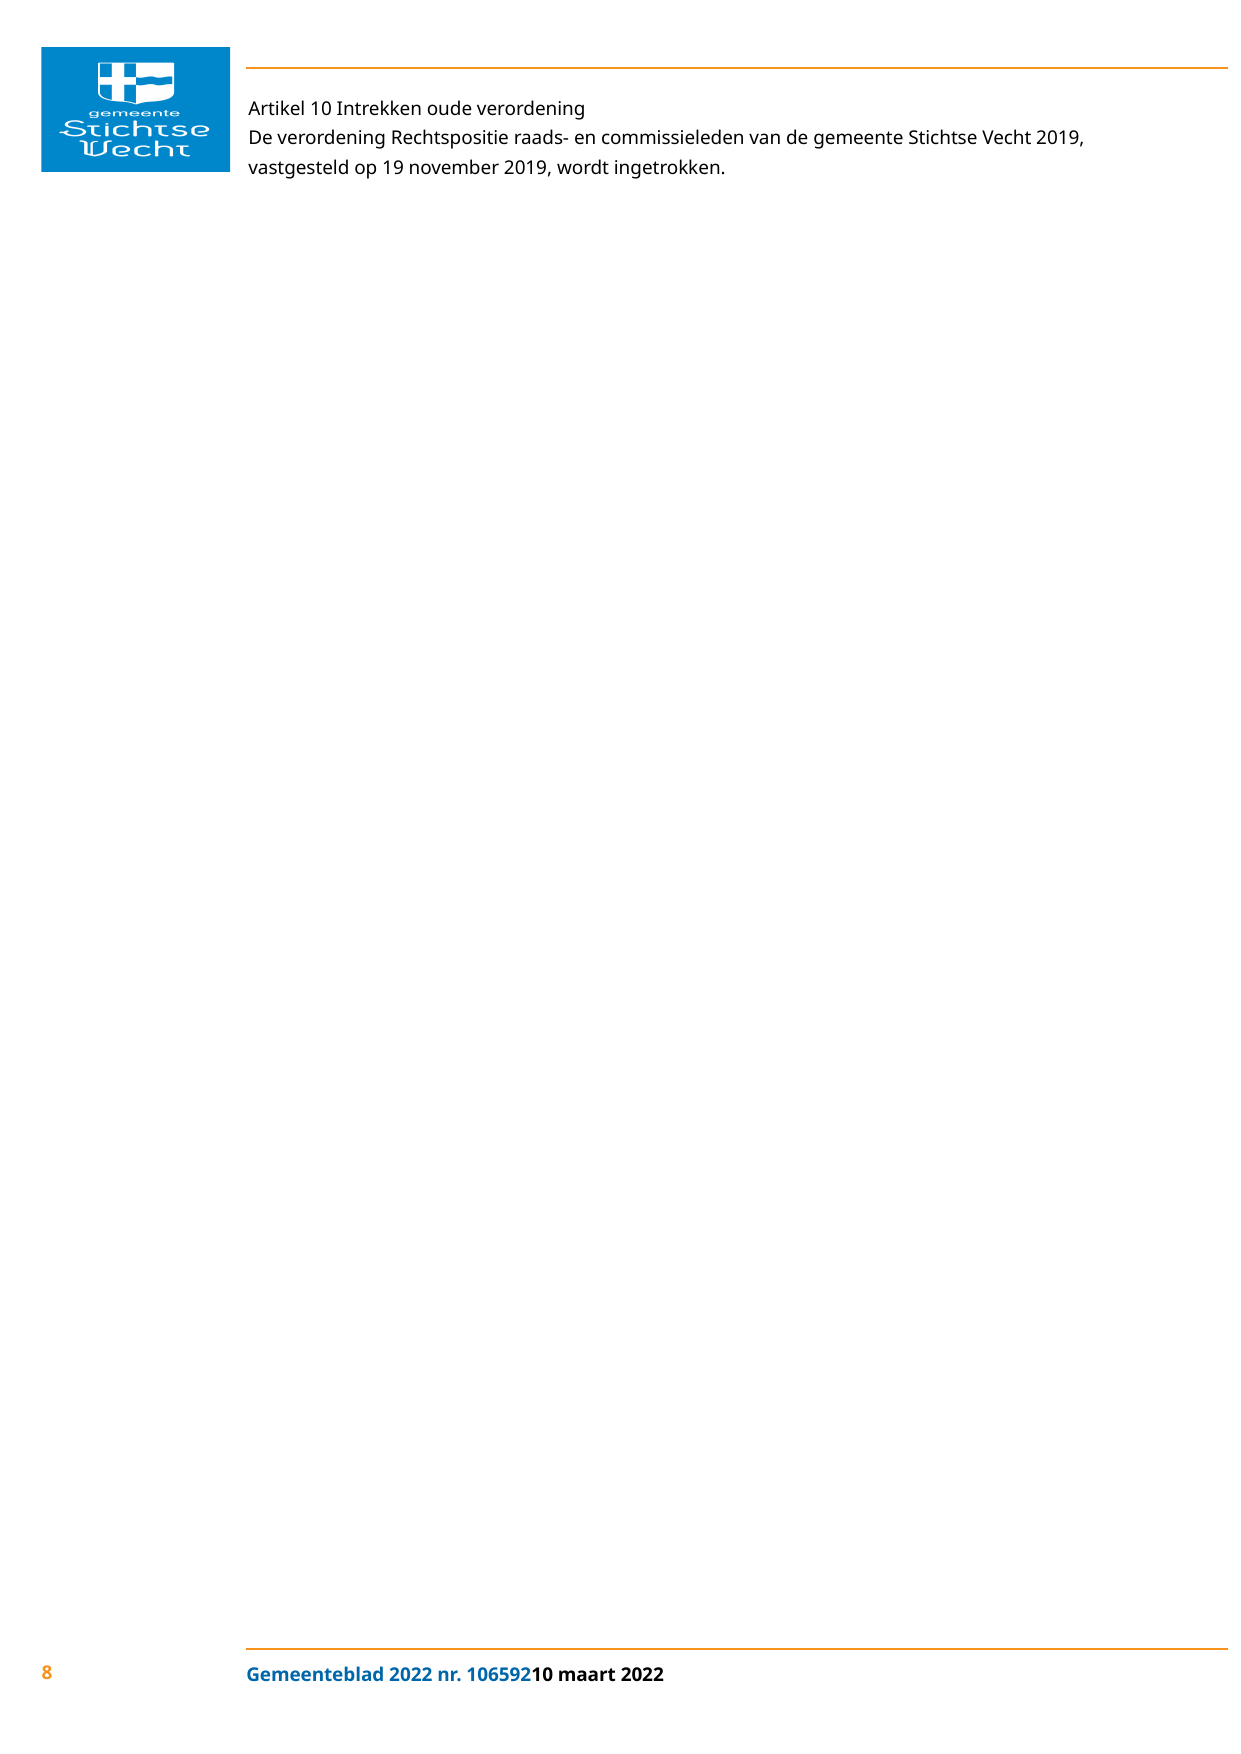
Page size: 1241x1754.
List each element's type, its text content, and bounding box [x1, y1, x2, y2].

text Artikel 10 Intrekken oude verordening [248, 95, 1152, 121]
picture [137, 63, 174, 103]
picture [99, 63, 135, 101]
text De verordening Rechtspositie raads- en commissieleden van de gemeente Stichtse Vecht 2019, vastgesteld op 19 november 2019, wordt ingetrokken. [248, 124, 1152, 180]
